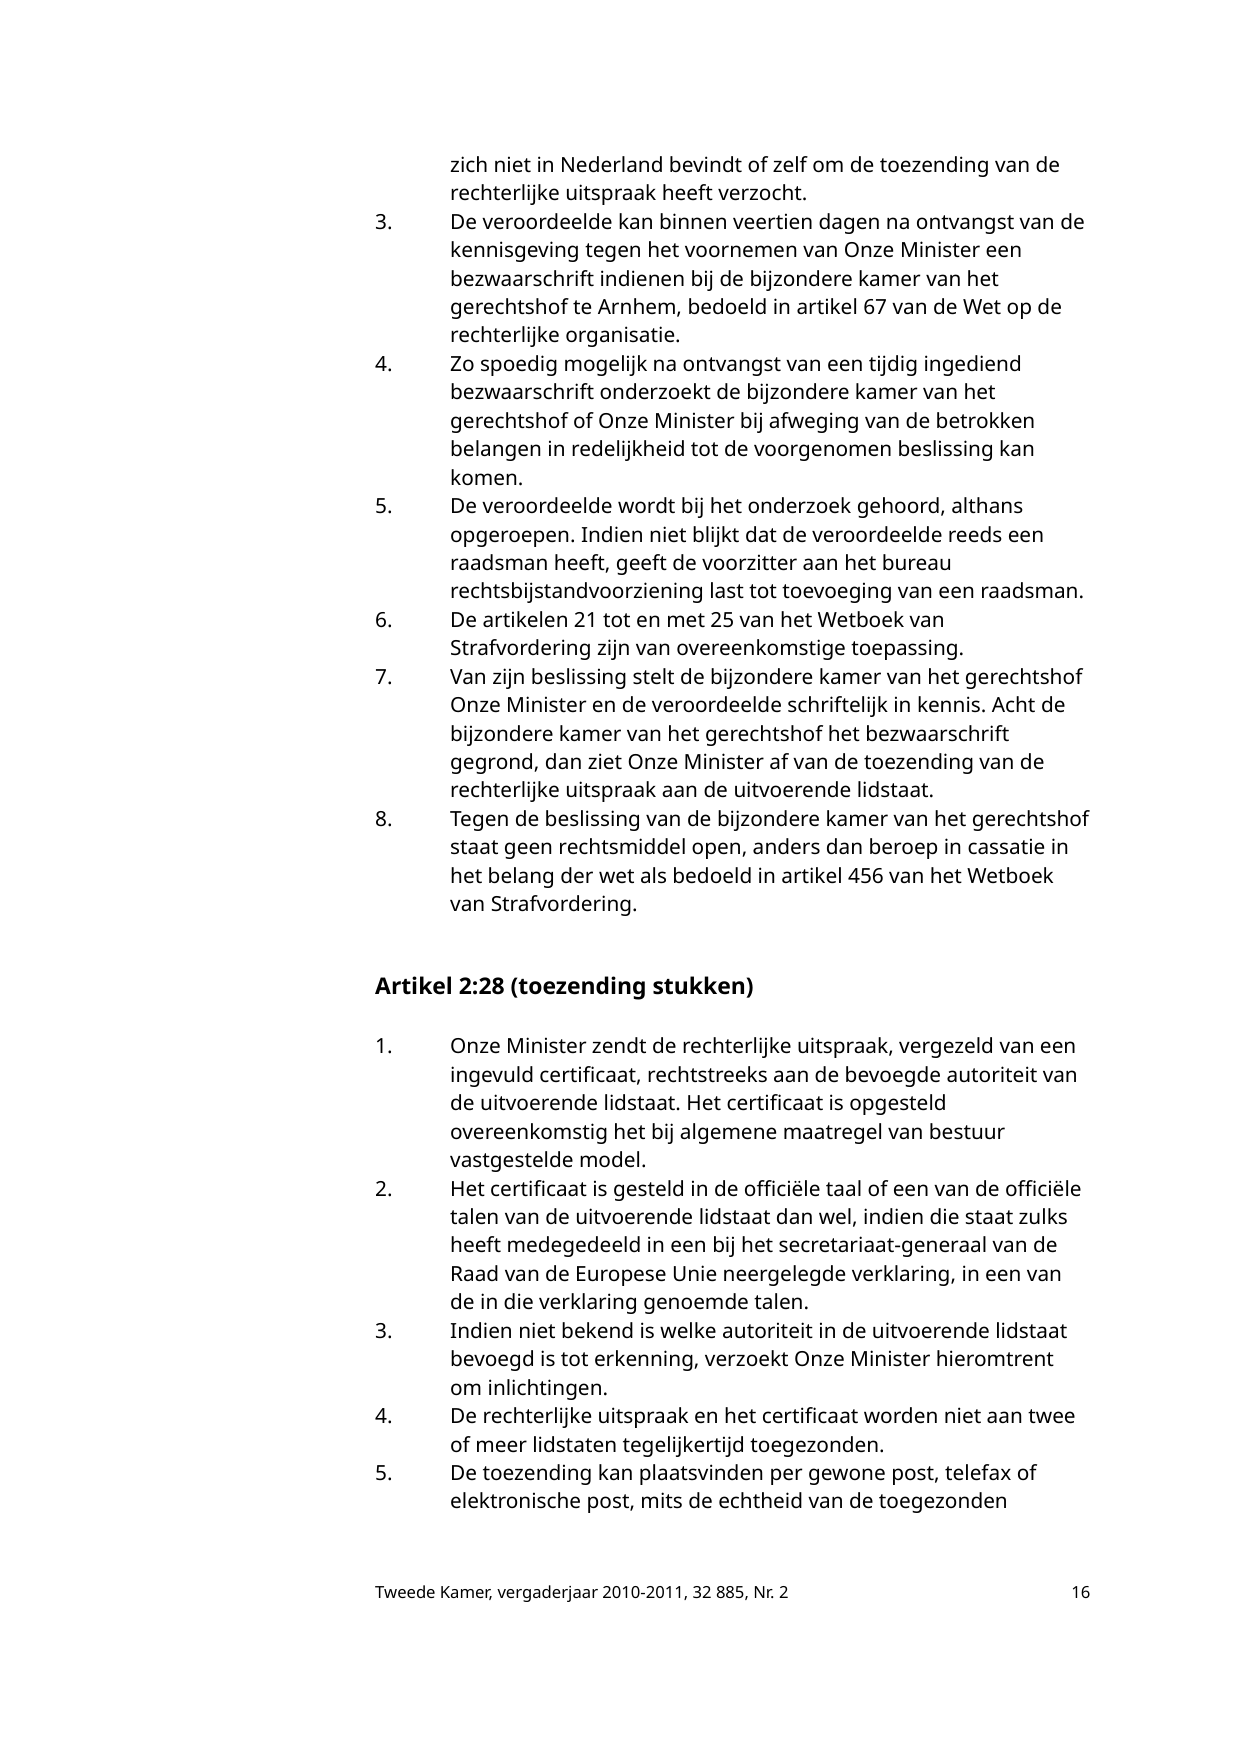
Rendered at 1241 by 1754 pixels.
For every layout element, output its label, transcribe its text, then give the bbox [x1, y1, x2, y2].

subtitle Artikel 2:28 (toezending stukken) [375, 970, 1090, 1002]
list De rechterlijke uitspraak en het certificaat worden niet aan twee of meer lidstaten tegelijkertijd toegezonden. [375, 1401, 1090, 1458]
list De veroordeelde kan binnen veertien dagen na ontvangst van de kennisgeving tegen het voornemen van Onze Minister een bezwaarschrift indienen bij de bijzondere kamer van het gerechtshof te Arnhem, bedoeld in artikel 67 van de Wet op de rechterlijke organisatie. [375, 207, 1090, 349]
list Onze Minister zendt de rechterlijke uitspraak, vergezeld van een ingevuld certificaat, rechtstreeks aan de bevoegde autoriteit van de uitvoerende lidstaat. Het certificaat is opgesteld overeenkomstig het bij algemene maatregel van bestuur vastgestelde model. [375, 1032, 1090, 1174]
list Indien niet bekend is welke autoriteit in de uitvoerende lidstaat bevoegd is tot erkenning, verzoekt Onze Minister hieromtrent om inlichtingen. [375, 1316, 1090, 1401]
list De artikelen 21 tot en met 25 van het Wetboek van Strafvordering zijn van overeenkomstige toepassing. [375, 605, 1090, 662]
list Het certificaat is gesteld in de officiële taal of een van de officiële talen van de uitvoerende lidstaat dan wel, indien die staat zulks heeft medegedeeld in een bij het secretariaat-generaal van de Raad van de Europese Unie neergelegde verklaring, in een van de in die verklaring genoemde talen. [375, 1174, 1090, 1316]
list Van zijn beslissing stelt de bijzondere kamer van het gerechtshof Onze Minister en de veroordeelde schriftelijk in kennis. Acht de bijzondere kamer van het gerechtshof het bezwaarschrift gegrond, dan ziet Onze Minister af van de toezending van de rechterlijke uitspraak aan de uitvoerende lidstaat. [375, 662, 1090, 804]
list De toezending kan plaatsvinden per gewone post, telefax of elektronische post, mits de echtheid van de toegezonden [375, 1458, 1090, 1515]
list De veroordeelde wordt bij het onderzoek gehoord, althans opgeroepen. Indien niet blijkt dat de veroordeelde reeds een raadsman heeft, geeft de voorzitter aan het bureau rechtsbijstandvoorziening last tot toevoeging van een raadsman. [375, 491, 1090, 605]
list Zo spoedig mogelijk na ontvangst van een tijdig ingediend bezwaarschrift onderzoekt de bijzondere kamer van het gerechtshof of Onze Minister bij afweging van de betrokken belangen in redelijkheid tot de voorgenomen beslissing kan komen. [375, 349, 1090, 491]
list Tegen de beslissing van de bijzondere kamer van het gerechtshof staat geen rechtsmiddel open, anders dan beroep in cassatie in het belang der wet als bedoeld in artikel 456 van het Wetboek van Strafvordering. [375, 804, 1090, 918]
list zich niet in Nederland bevindt of zelf om de toezending van de rechterlijke uitspraak heeft verzocht. [375, 150, 1090, 207]
